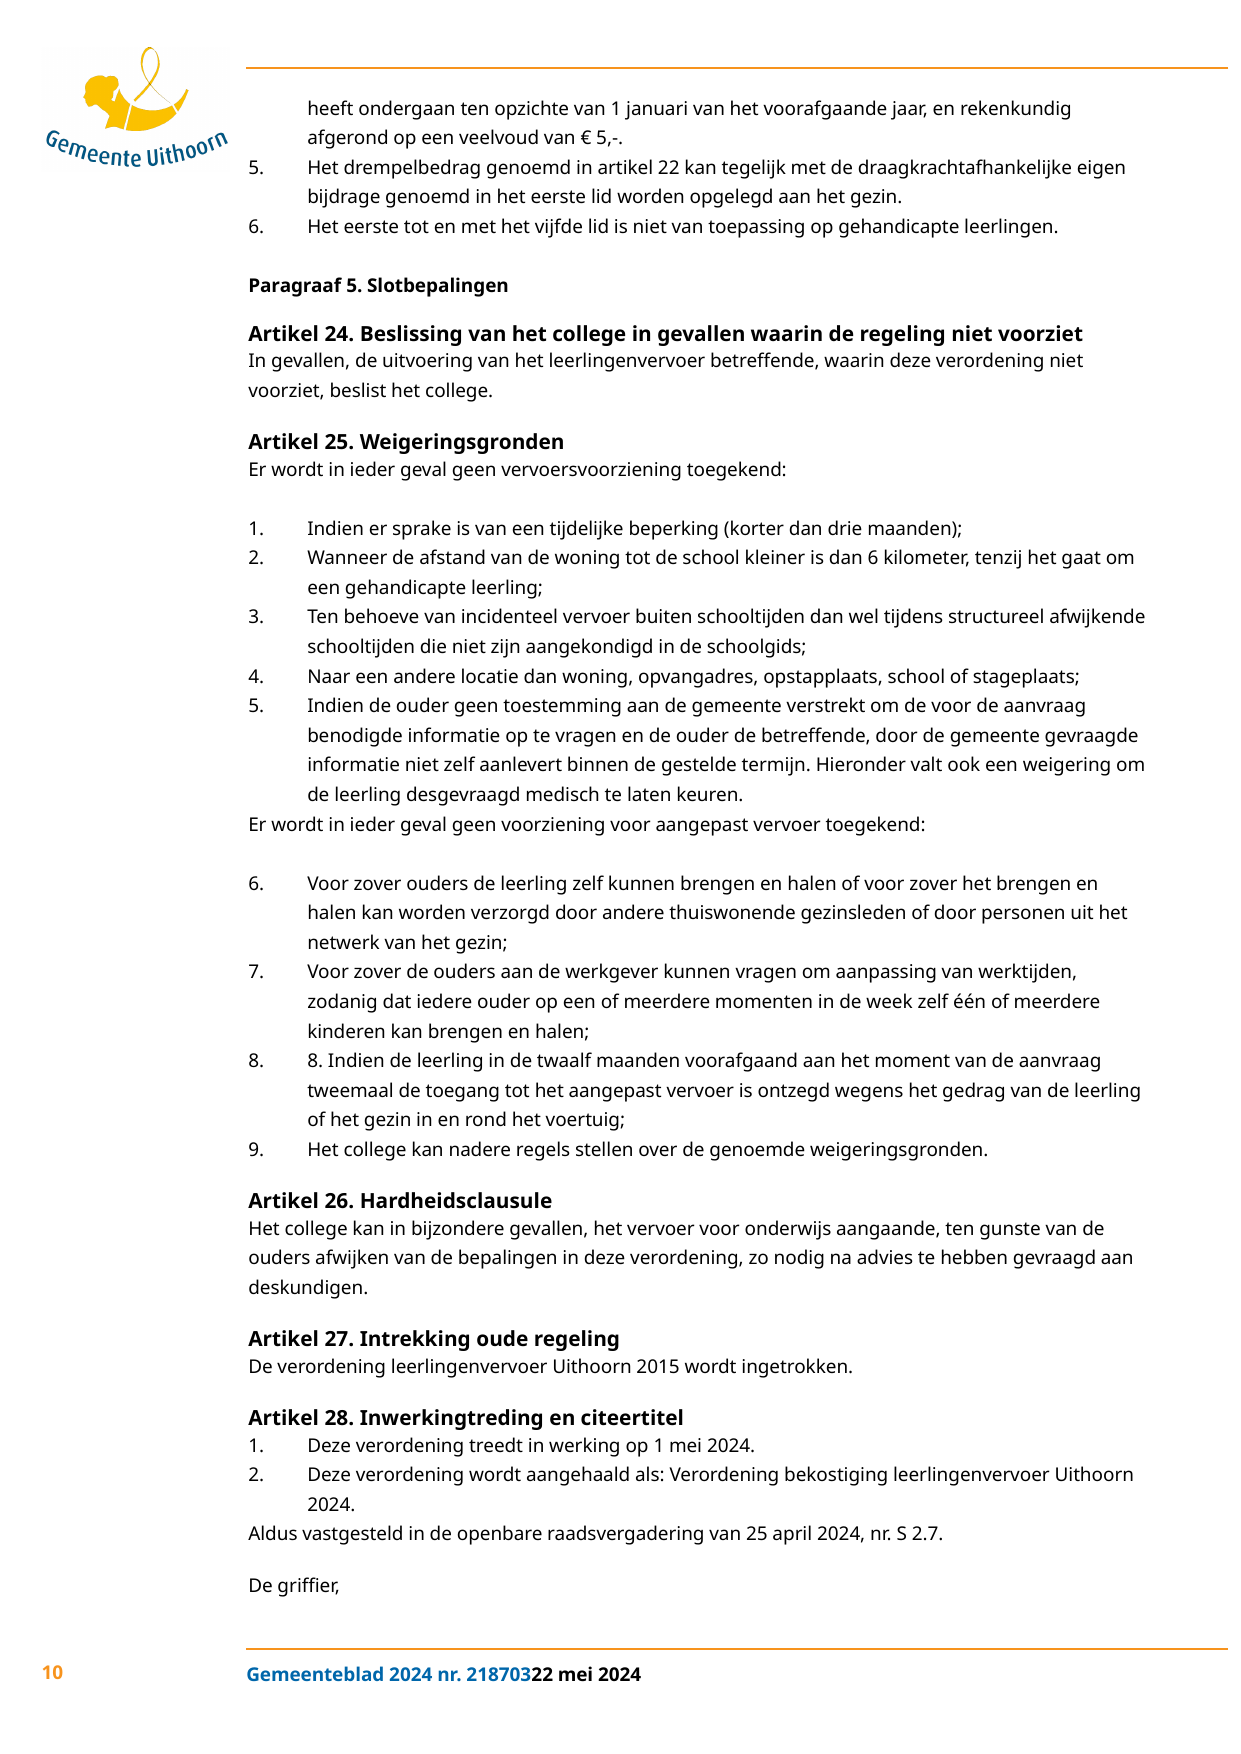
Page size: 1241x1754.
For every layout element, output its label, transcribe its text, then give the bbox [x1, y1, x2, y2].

text Er wordt in ieder geval geen voorziening voor aangepast vervoer toegekend: [248, 811, 1152, 836]
text In gevallen, de uitvoering van het leerlingenvervoer betreffende, waarin deze verordening niet voorziet, beslist het college. [248, 347, 1152, 403]
text Paragraaf 5. Slotbepalingen [248, 272, 1152, 298]
list Naar een andere locatie dan woning, opvangadres, opstapplaats, school of stageplaats; [248, 663, 1152, 688]
text De griffier, [248, 1572, 1152, 1598]
list Deze verordening treedt in werking op 1 mei 2024. [248, 1432, 1152, 1458]
list heeft ondergaan ten opzichte van 1 januari van het voorafgaande jaar, en rekenkundig afgerond op een veelvoud van € 5,-. [248, 95, 1152, 150]
list Indien de ouder geen toestemming aan de gemeente verstrekt om de voor de aanvraag benodigde informatie op te vragen en de ouder de betreffende, door de gemeente gevraagde informatie niet zelf aanlevert binnen de gestelde termijn. Hieronder valt ook een weigering om de leerling desgevraagd medisch te laten keuren. [248, 692, 1152, 807]
text Artikel 27. Intrekking oude regeling [248, 1324, 1152, 1353]
list Het drempelbedrag genoemd in artikel 22 kan tegelijk met de draagkrachtafhankelijke eigen bijdrage genoemd in het eerste lid worden opgelegd aan het gezin. [248, 154, 1152, 209]
list 8. Indien de leerling in de twaalf maanden voorafgaand aan het moment van de aanvraag tweemaal de toegang tot het aangepast vervoer is ontzegd wegens het gedrag van de leerling of het gezin in en rond het voertuig; [248, 1047, 1152, 1132]
picture [41, 47, 231, 172]
text Artikel 25. Weigeringsgronden [248, 427, 1152, 456]
text Artikel 28. Inwerkingtreding en citeertitel [248, 1403, 1152, 1432]
list Het eerste tot en met het vijfde lid is niet van toepassing op gehandicapte leerlingen. [248, 213, 1152, 239]
text Het college kan in bijzondere gevallen, het vervoer voor onderwijs aangaande, ten gunste van de ouders afwijken van de bepalingen in deze verordening, zo nodig na advies te hebben gevraagd aan deskundigen. [248, 1215, 1152, 1300]
list Indien er sprake is van een tijdelijke beperking (korter dan drie maanden); [248, 515, 1152, 541]
text Artikel 24. Beslissing van het college in gevallen waarin de regeling niet voorziet [248, 319, 1152, 347]
list Voor zover de ouders aan de werkgever kunnen vragen om aanpassing van werktijden, zodanig dat iedere ouder op een of meerdere momenten in de week zelf één of meerdere kinderen kan brengen en halen; [248, 959, 1152, 1043]
text Er wordt in ieder geval geen vervoersvoorziening toegekend: [248, 456, 1152, 481]
text De verordening leerlingenvervoer Uithoorn 2015 wordt ingetrokken. [248, 1353, 1152, 1379]
list Deze verordening wordt aangehaald als: Verordening bekostiging leerlingenvervoer Uithoorn 2024. [248, 1461, 1152, 1517]
list Voor zover ouders de leerling zelf kunnen brengen en halen of voor zover het brengen en halen kan worden verzorgd door andere thuiswonende gezinsleden of door personen uit het netwerk van het gezin; [248, 870, 1152, 955]
list Ten behoeve van incidenteel vervoer buiten schooltijden dan wel tijdens structureel afwijkende schooltijden die niet zijn aangekondigd in de schoolgids; [248, 604, 1152, 659]
list Wanneer de afstand van de woning tot de school kleiner is dan 6 kilometer, tenzij het gaat om een gehandicapte leerling; [248, 544, 1152, 600]
list Het college kan nadere regels stellen over de genoemde weigeringsgronden. [248, 1136, 1152, 1162]
text Aldus vastgesteld in de openbare raadsvergadering van 25 april 2024, nr. S 2.7. [248, 1521, 1152, 1546]
text Artikel 26. Hardheidsclausule [248, 1187, 1152, 1215]
